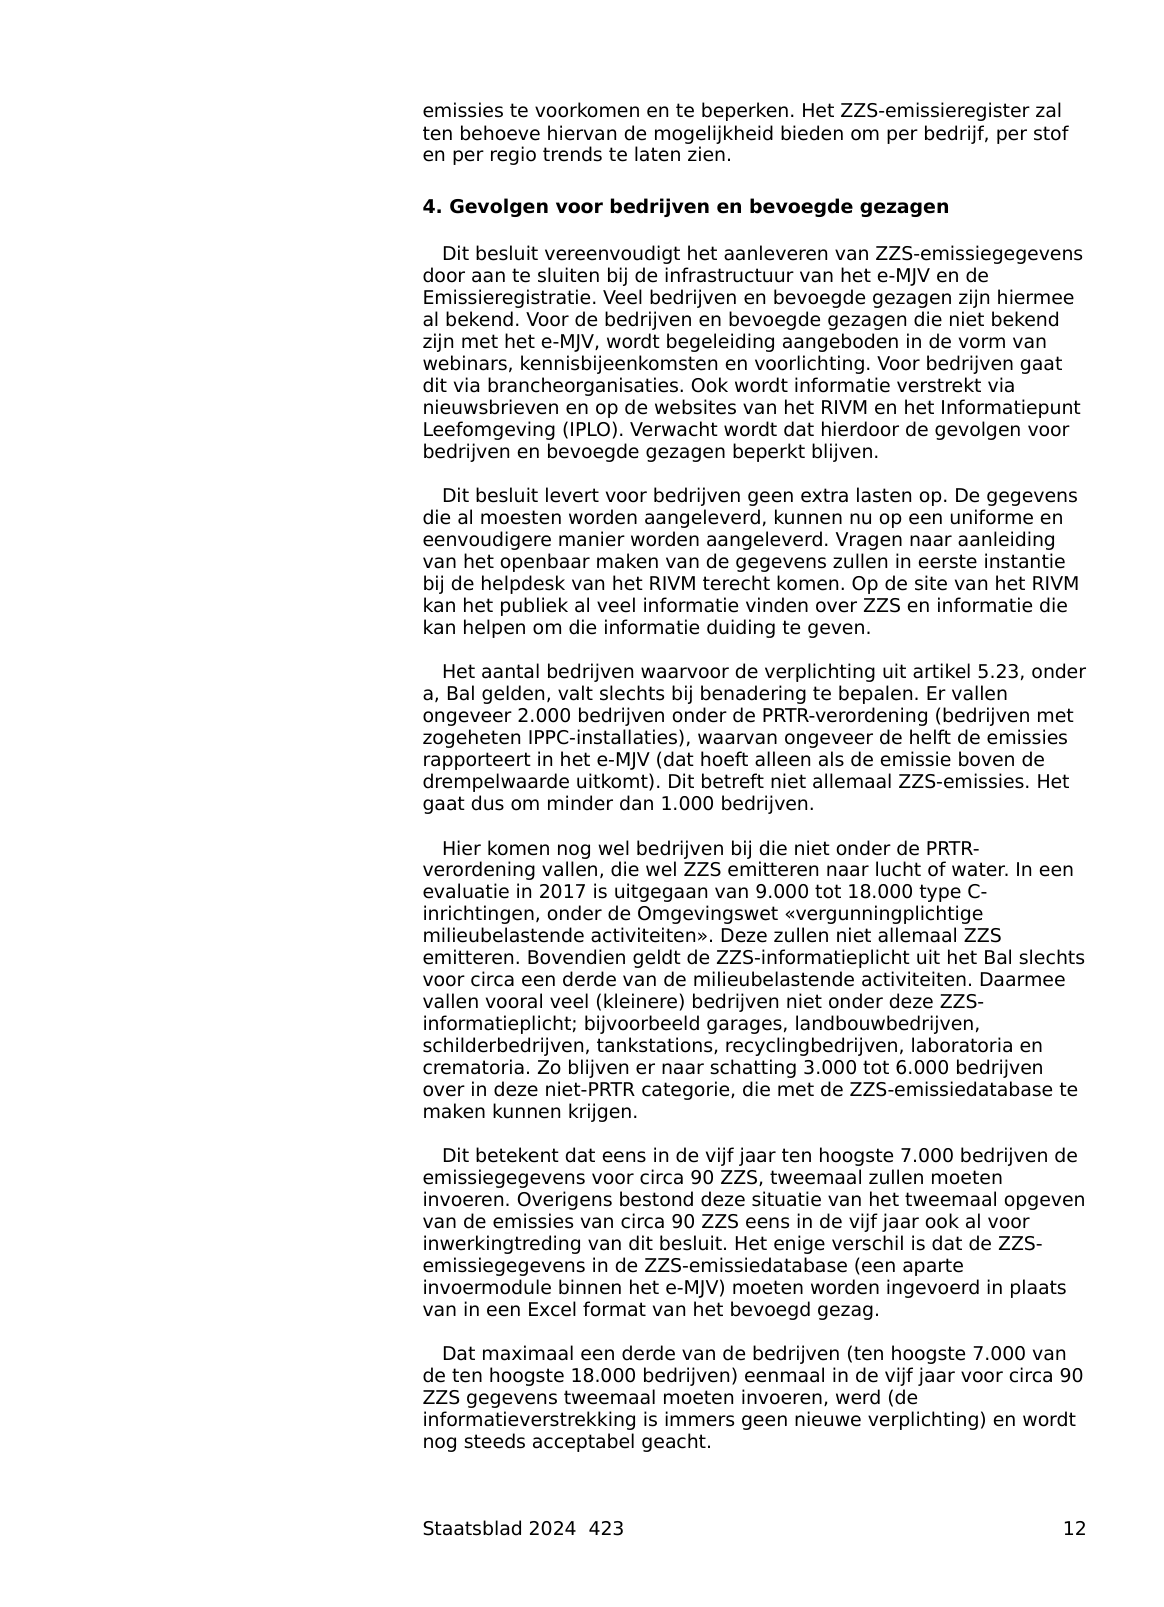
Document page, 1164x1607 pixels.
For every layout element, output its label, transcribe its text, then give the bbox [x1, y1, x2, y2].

text emissies te voorkomen en te beperken. Het ZZS-emissieregister zal ten behoeve hiervan de mogelijkheid bieden om per bedrijf, per stof en per regio trends te laten zien. [422, 100, 1087, 166]
text Dat maximaal een derde van de bedrijven (ten hoogste 7.000 van de ten hoogste 18.000 bedrijven) eenmaal in de vijf jaar voor circa 90 ZZS gegevens tweemaal moeten invoeren, werd (de informatieverstrekking is immers geen nieuwe verplichting) en wordt nog steeds acceptabel geacht. [422, 1343, 1087, 1453]
text Dit besluit vereenvoudigt het aanleveren van ZZS-emissiegegevens door aan te sluiten bij de infrastructuur van het e-MJV en de Emissieregistratie. Veel bedrijven en bevoegde gezagen zijn hiermee al bekend. Voor de bedrijven en bevoegde gezagen die niet bekend zijn met het e-MJV, wordt begeleiding aangeboden in de vorm van webinars, kennisbijeenkomsten en voorlichting. Voor bedrijven gaat dit via brancheorganisaties. Ook wordt informatie verstrekt via nieuwsbrieven en op de websites van het RIVM en het Informatiepunt Leefomgeving (IPLO). Verwacht wordt dat hierdoor de gevolgen voor bedrijven en bevoegde gezagen beperkt blijven. [422, 243, 1087, 463]
text Dit besluit levert voor bedrijven geen extra lasten op. De gegevens die al moesten worden aangeleverd, kunnen nu op een uniforme en eenvoudigere manier worden aangeleverd. Vragen naar aanleiding van het openbaar maken van de gegevens zullen in eerste instantie bij de helpdesk van het RIVM terecht komen. Op de site van het RIVM kan het publiek al veel informatie vinden over ZZS en informatie die kan helpen om die informatie duiding te geven. [422, 485, 1087, 639]
subtitle 4. Gevolgen voor bedrijven en bevoegde gezagen [422, 196, 1087, 218]
text Hier komen nog wel bedrijven bij die niet onder de PRTR-verordening vallen, die wel ZZS emitteren naar lucht of water. In een evaluatie in 2017 is uitgegaan van 9.000 tot 18.000 type C-inrichtingen, onder de Omgevingswet «vergunningplichtige milieubelastende activiteiten». Deze zullen niet allemaal ZZS emitteren. Bovendien geldt de ZZS-informatieplicht uit het Bal slechts voor circa een derde van de milieubelastende activiteiten. Daarmee vallen vooral veel (kleinere) bedrijven niet onder deze ZZS-informatieplicht; bijvoorbeeld garages, landbouwbedrijven, schilderbedrijven, tankstations, recyclingbedrijven, laboratoria en crematoria. Zo blijven er naar schatting 3.000 tot 6.000 bedrijven over in deze niet-PRTR categorie, die met de ZZS-emissiedatabase te maken kunnen krijgen. [422, 837, 1087, 1123]
text Dit betekent dat eens in de vijf jaar ten hoogste 7.000 bedrijven de emissiegegevens voor circa 90 ZZS, tweemaal zullen moeten invoeren. Overigens bestond deze situatie van het tweemaal opgeven van de emissies van circa 90 ZZS eens in de vijf jaar ook al voor inwerkingtreding van dit besluit. Het enige verschil is dat de ZZS-emissiegegevens in de ZZS-emissiedatabase (een aparte invoermodule binnen het e-MJV) moeten worden ingevoerd in plaats van in een Excel format van het bevoegd gezag. [422, 1145, 1087, 1321]
text Het aantal bedrijven waarvoor de verplichting uit artikel 5.23, onder a, Bal gelden, valt slechts bij benadering te bepalen. Er vallen ongeveer 2.000 bedrijven onder de PRTR-verordening (bedrijven met zogeheten IPPC-installaties), waarvan ongeveer de helft de emissies rapporteert in het e-MJV (dat hoeft alleen als de emissie boven de drempelwaarde uitkomt). Dit betreft niet allemaal ZZS-emissies. Het gaat dus om minder dan 1.000 bedrijven. [422, 661, 1087, 815]
